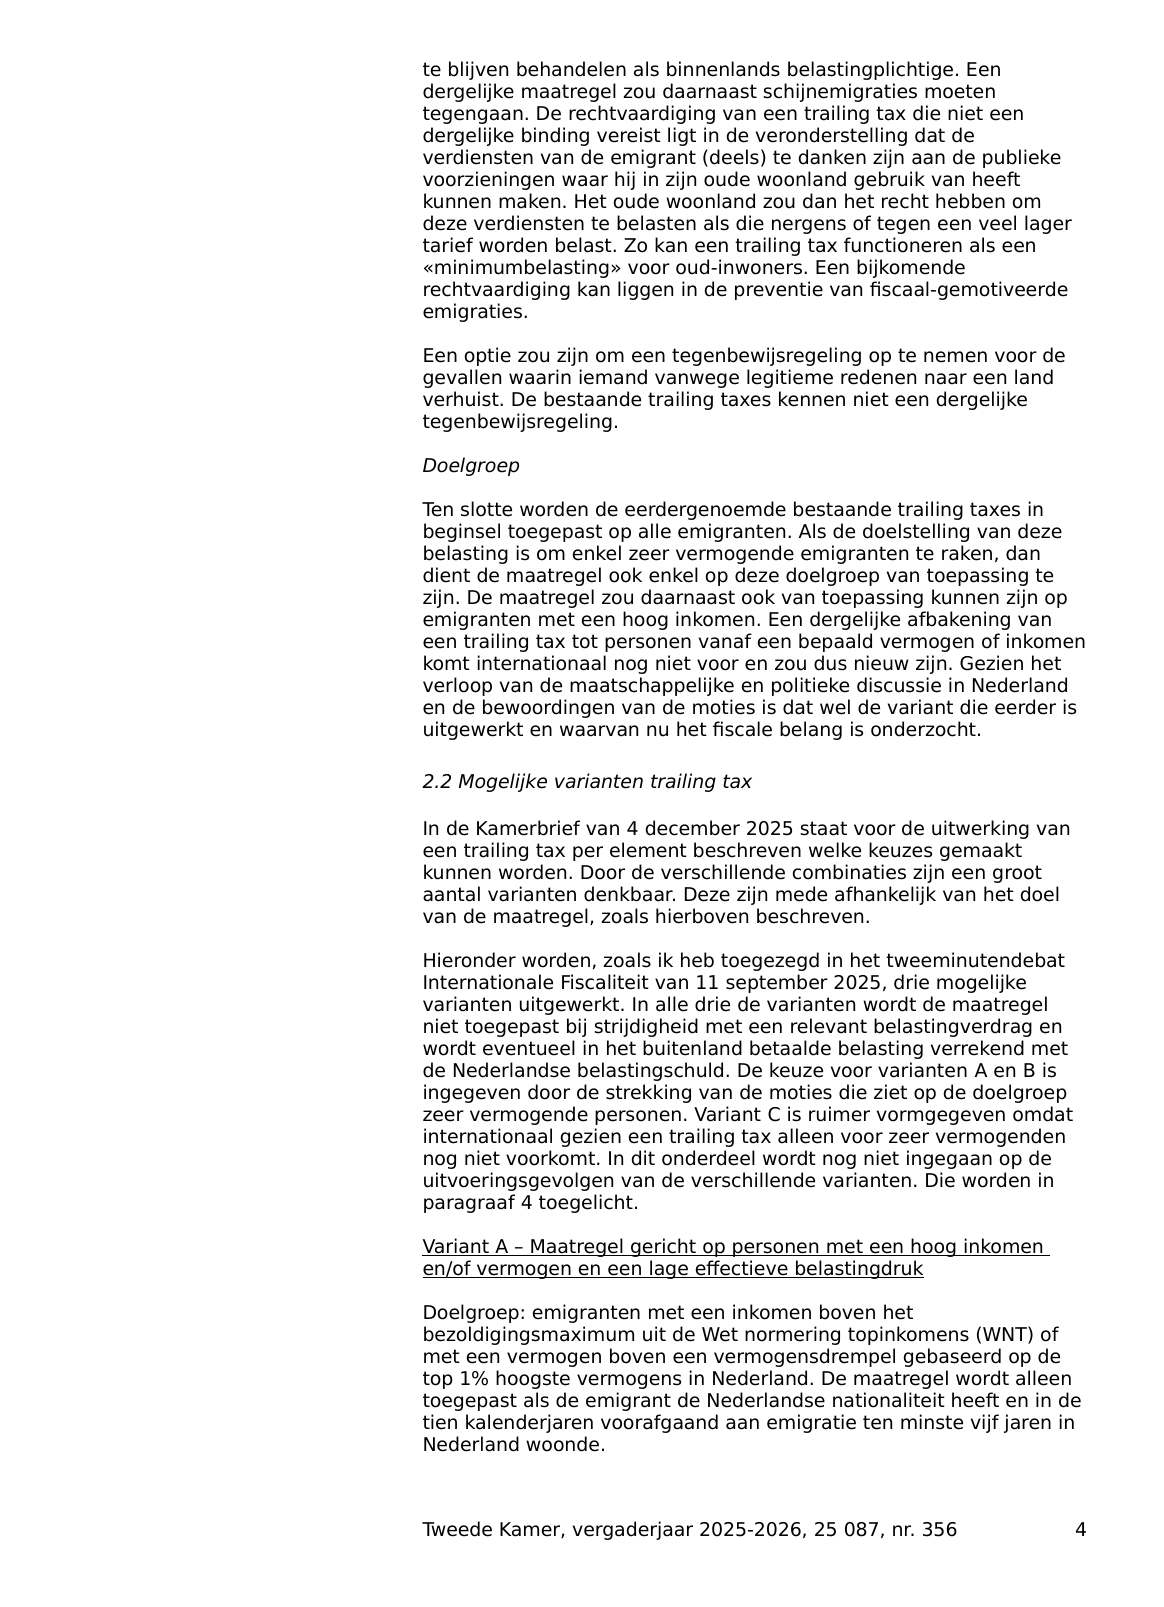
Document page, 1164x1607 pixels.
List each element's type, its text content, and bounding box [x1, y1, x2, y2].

text Een optie zou zijn om een tegenbewijsregeling op te nemen voor de gevallen waarin iemand vanwege legitieme redenen naar een land verhuist. De bestaande trailing taxes kennen niet een dergelijke tegenbewijsregeling. [422, 345, 1087, 433]
subtitle Doelgroep [422, 455, 1087, 477]
text Doelgroep: emigranten met een inkomen boven het bezoldigingsmaximum uit de Wet normering topinkomens (WNT) of met een vermogen boven een vermogensdrempel gebaseerd op de top 1% hoogste vermogens in Nederland. De maatregel wordt alleen toegepast als de emigrant de Nederlandse nationaliteit heeft en in de tien kalenderjaren voorafgaand aan emigratie ten minste vijf jaren in Nederland woonde. [422, 1302, 1087, 1456]
text Hieronder worden, zoals ik heb toegezegd in het tweeminutendebat Internationale Fiscaliteit van 11 september 2025, drie mogelijke varianten uitgewerkt. In alle drie de varianten wordt de maatregel niet toegepast bij strijdigheid met een relevant belastingverdrag en wordt eventueel in het buitenland betaalde belasting verrekend met de Nederlandse belastingschuld. De keuze voor varianten A en B is ingegeven door de strekking van de moties die ziet op de doelgroep zeer vermogende personen. Variant C is ruimer vormgegeven omdat internationaal gezien een trailing tax alleen voor zeer vermogenden nog niet voorkomt. In dit onderdeel wordt nog niet ingegaan op de uitvoeringsgevolgen van de verschillende varianten. Die worden in paragraaf 4 toegelicht. [422, 950, 1087, 1214]
text Ten slotte worden de eerdergenoemde bestaande trailing taxes in beginsel toegepast op alle emigranten. Als de doelstelling van deze belasting is om enkel zeer vermogende emigranten te raken, dan dient de maatregel ook enkel op deze doelgroep van toepassing te zijn. De maatregel zou daarnaast ook van toepassing kunnen zijn op emigranten met een hoog inkomen. Een dergelijke afbakening van een trailing tax tot personen vanaf een bepaald vermogen of inkomen komt internationaal nog niet voor en zou dus nieuw zijn. Gezien het verloop van de maatschappelijke en politieke discussie in Nederland en de bewoordingen van de moties is dat wel de variant die eerder is uitgewerkt en waarvan nu het fiscale belang is onderzocht. [422, 499, 1087, 741]
text te blijven behandelen als binnenlands belastingplichtige. Een dergelijke maatregel zou daarnaast schijnemigraties moeten tegengaan. De rechtvaardiging van een trailing tax die niet een dergelijke binding vereist ligt in de veronderstelling dat de verdiensten van de emigrant (deels) te danken zijn aan de publieke voorzieningen waar hij in zijn oude woonland gebruik van heeft kunnen maken. Het oude woonland zou dan het recht hebben om deze verdiensten te belasten als die nergens of tegen een veel lager tarief worden belast. Zo kan een trailing tax functioneren als een «minimumbelasting» voor oud-inwoners. Een bijkomende rechtvaardiging kan liggen in de preventie van fiscaal-gemotiveerde emigraties. [422, 59, 1087, 323]
subtitle Variant A – Maatregel gericht op personen met een hoog inkomen en/of vermogen en een lage effectieve belastingdruk [422, 1236, 1087, 1280]
subtitle 2.2 Mogelijke varianten trailing tax [422, 771, 1087, 793]
text In de Kamerbrief van 4 december 2025 staat voor de uitwerking van een trailing tax per element beschreven welke keuzes gemaakt kunnen worden. Door de verschillende combinaties zijn een groot aantal varianten denkbaar. Deze zijn mede afhankelijk van het doel van de maatregel, zoals hierboven beschreven. [422, 818, 1087, 928]
